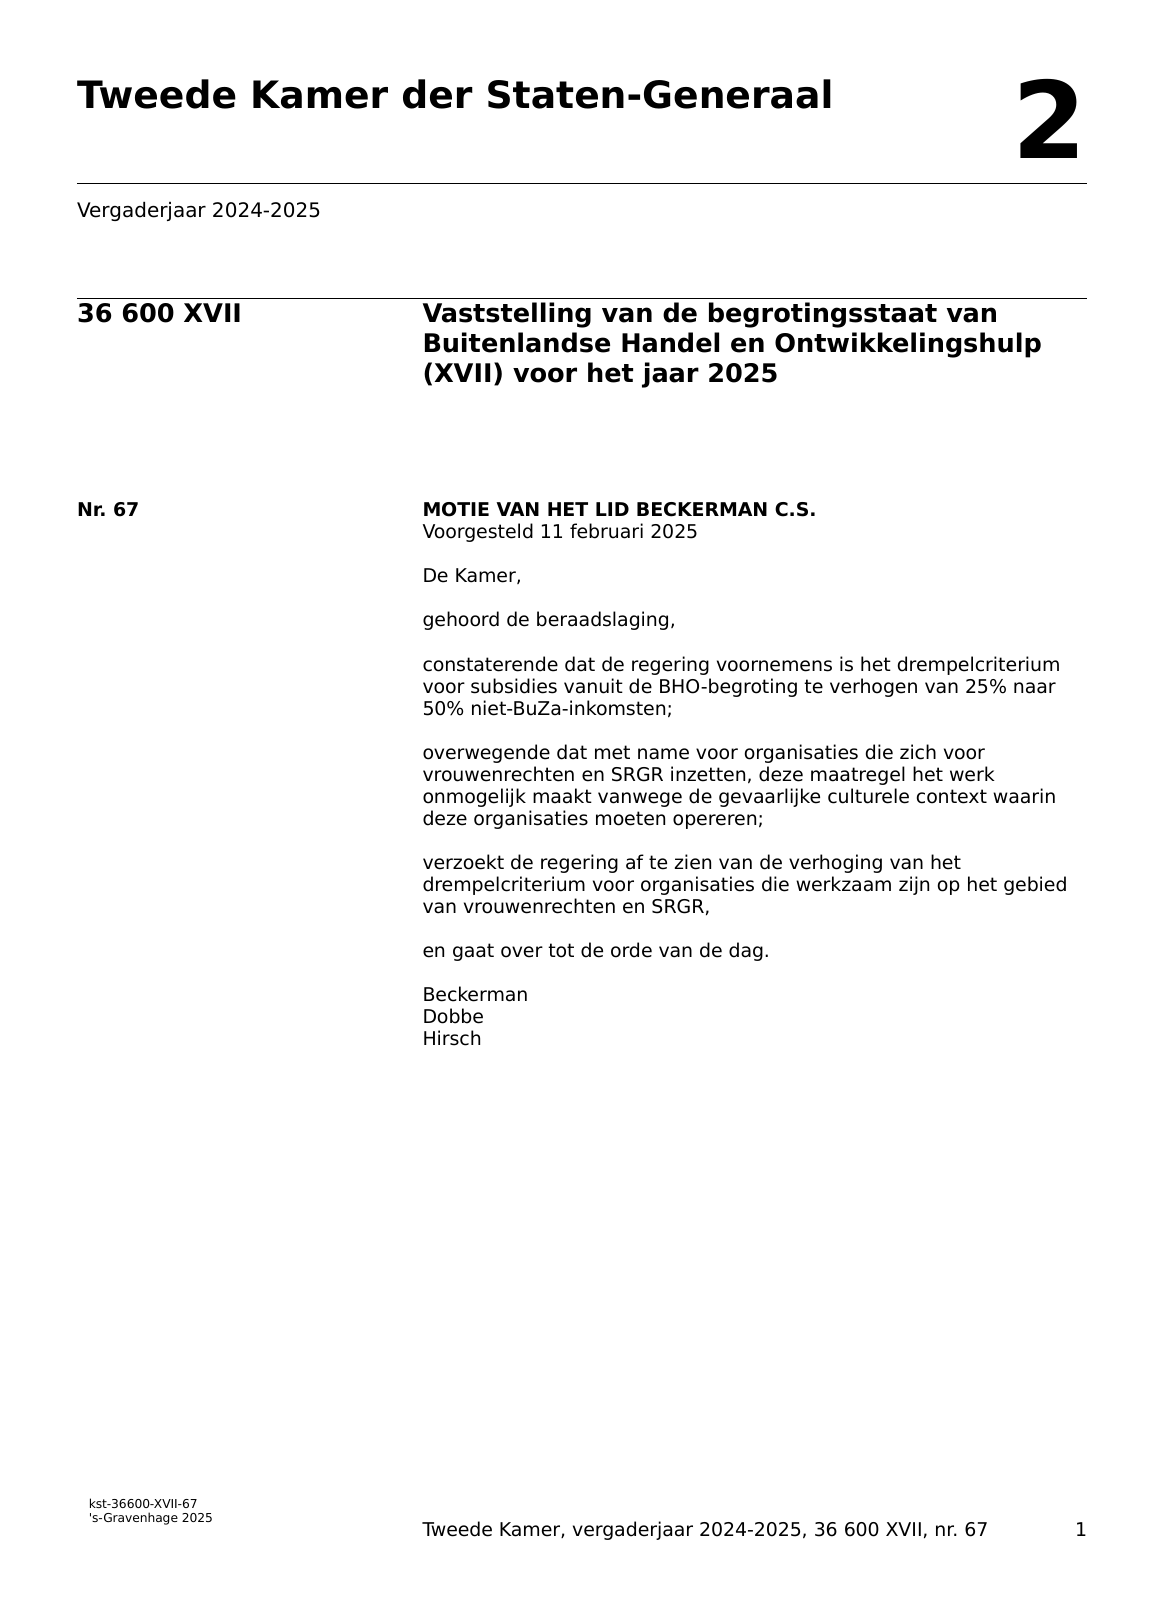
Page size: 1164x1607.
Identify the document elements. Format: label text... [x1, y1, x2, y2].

text constaterende dat de regering voornemens is het drempelcriterium voor subsidies vanuit de BHO-begroting te verhogen van 25% naar 50% niet-BuZa-inkomsten; [422, 653, 1087, 719]
subtitle Nr. 67 MOTIE VAN HET LID BECKERMAN C.S. [77, 499, 1087, 521]
text en gaat over tot de orde van de dag. [422, 940, 1087, 962]
text Hirsch [422, 1028, 1087, 1050]
text gehoord de beraadslaging, [422, 609, 1087, 631]
table_header Tweede Kamer der Staten-Generaal [77, 59, 886, 183]
table_cell Vergaderjaar 2024-2025 [77, 184, 1087, 298]
subtitle 36 600 XVII Vaststelling van de begrotingsstaat van Buitenlandse Handel en Ontwikkelingshulp (XVII) voor het jaar 2025 [77, 299, 1087, 388]
text De Kamer, [422, 565, 1087, 587]
text Voorgesteld 11 februari 2025 [422, 521, 1087, 543]
text Beckerman [422, 984, 1087, 1006]
table_header 2 [886, 59, 1087, 183]
text Dobbe [422, 1006, 1087, 1028]
text overwegende dat met name voor organisaties die zich voor vrouwenrechten en SRGR inzetten, deze maatregel het werk onmogelijk maakt vanwege de gevaarlijke culturele context waarin deze organisaties moeten opereren; [422, 742, 1087, 829]
text 's-Gravenhage 2025 [88, 1511, 323, 1525]
text verzoekt de regering af te zien van de verhoging van het drempelcriterium voor organisaties die werkzaam zijn op het gebied van vrouwenrechten en SRGR, [422, 852, 1087, 918]
text kst-36600-XVII-67 [88, 1497, 323, 1511]
